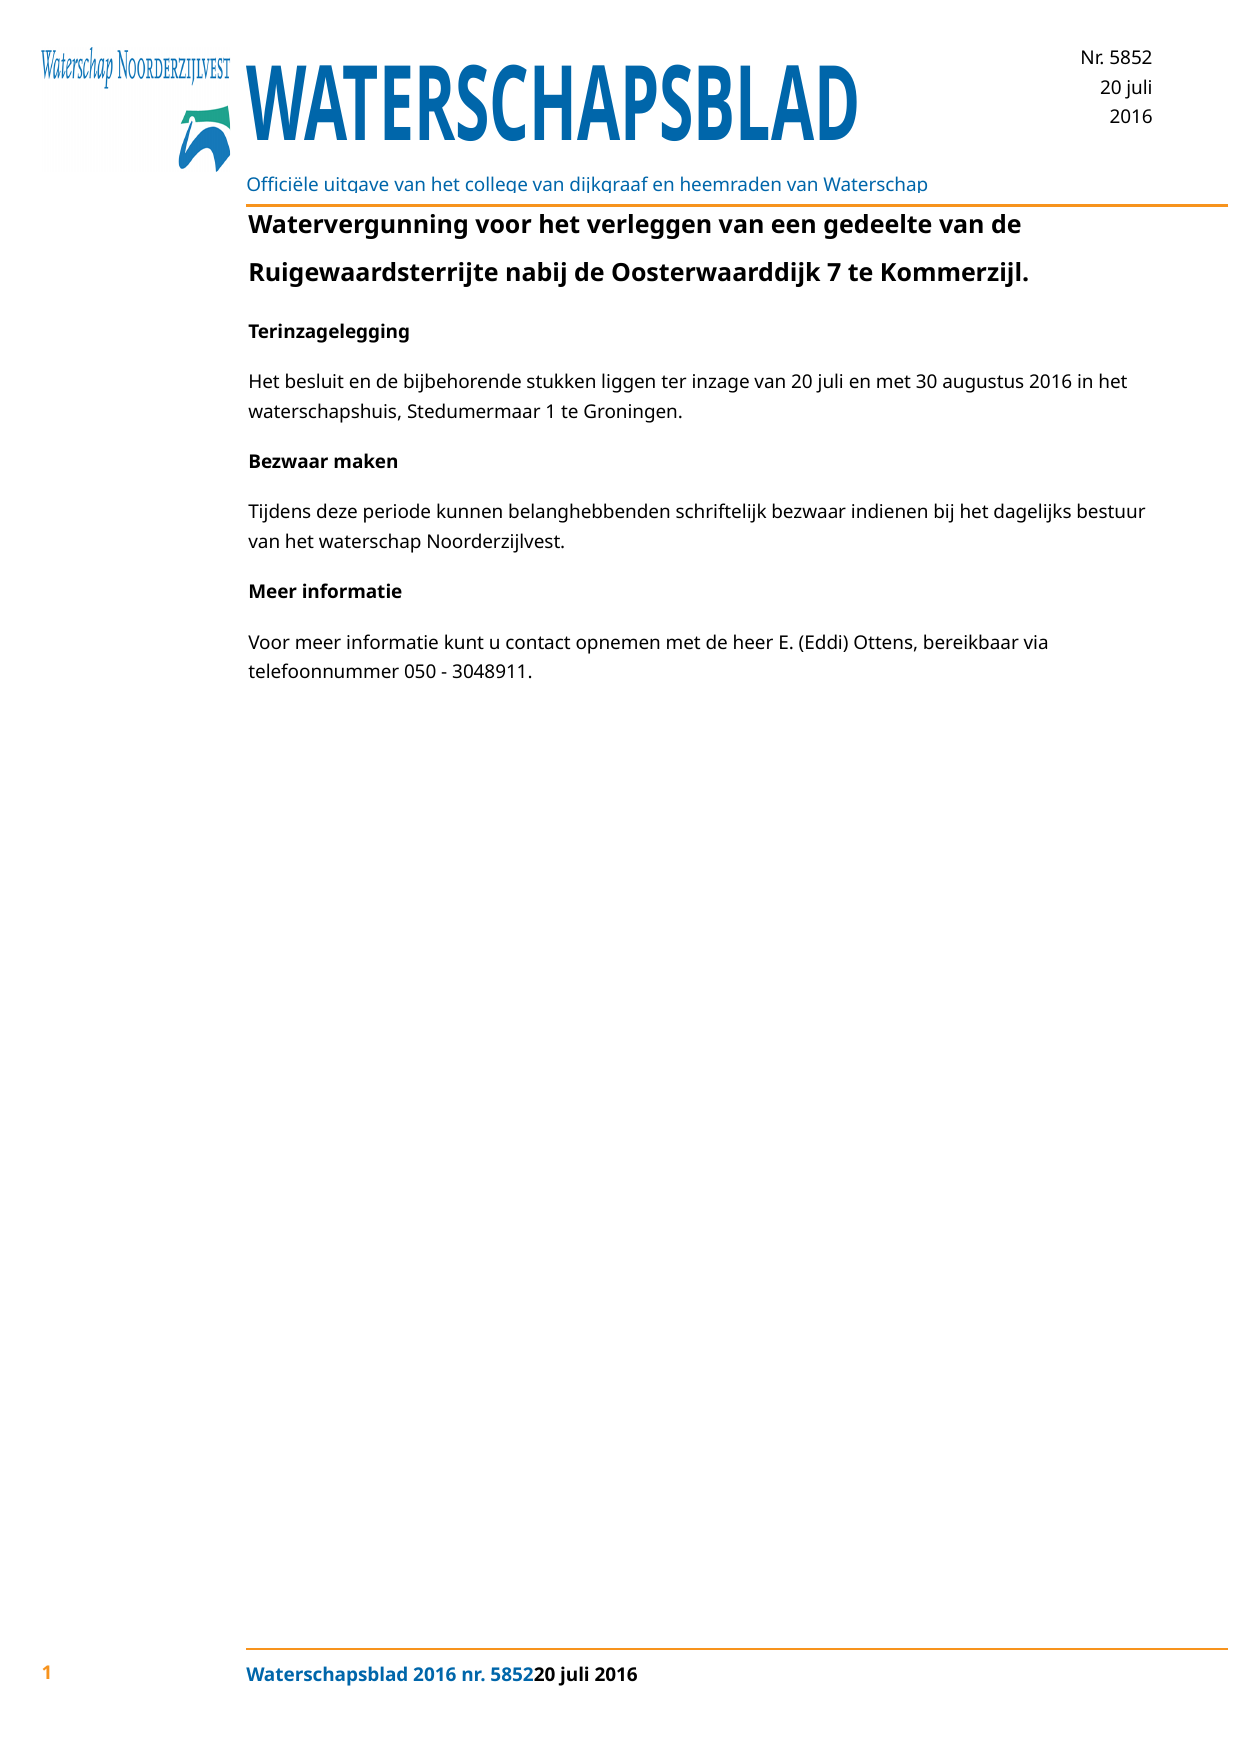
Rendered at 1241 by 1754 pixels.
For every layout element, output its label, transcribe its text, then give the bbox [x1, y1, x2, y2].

text Watervergunning voor het verleggen van een gedeelte van de Ruigewaardsterrijte nabij de Oosterwaarddijk 7 te Kommerzijl. [248, 207, 1152, 288]
text Tijdens deze periode kunnen belanghebbenden schriftelijk bezwaar indienen bij het dagelijks bestuur van het waterschap Noorderzijlvest. [248, 499, 1152, 554]
text Het besluit en de bijbehorende stukken liggen ter inzage van 20 juli en met 30 augustus 2016 in het waterschapshuis, Stedumermaar 1 te Groningen. [248, 368, 1152, 424]
text Terinzagelegging [248, 318, 1152, 344]
text Meer informatie [248, 579, 1152, 604]
picture [41, 47, 231, 172]
text Voor meer informatie kunt u contact opnemen met de heer E. (Eddi) Ottens, bereikbaar via telefoonnummer 050 - 3048911. [248, 629, 1152, 684]
text Bezwaar maken [248, 448, 1152, 474]
